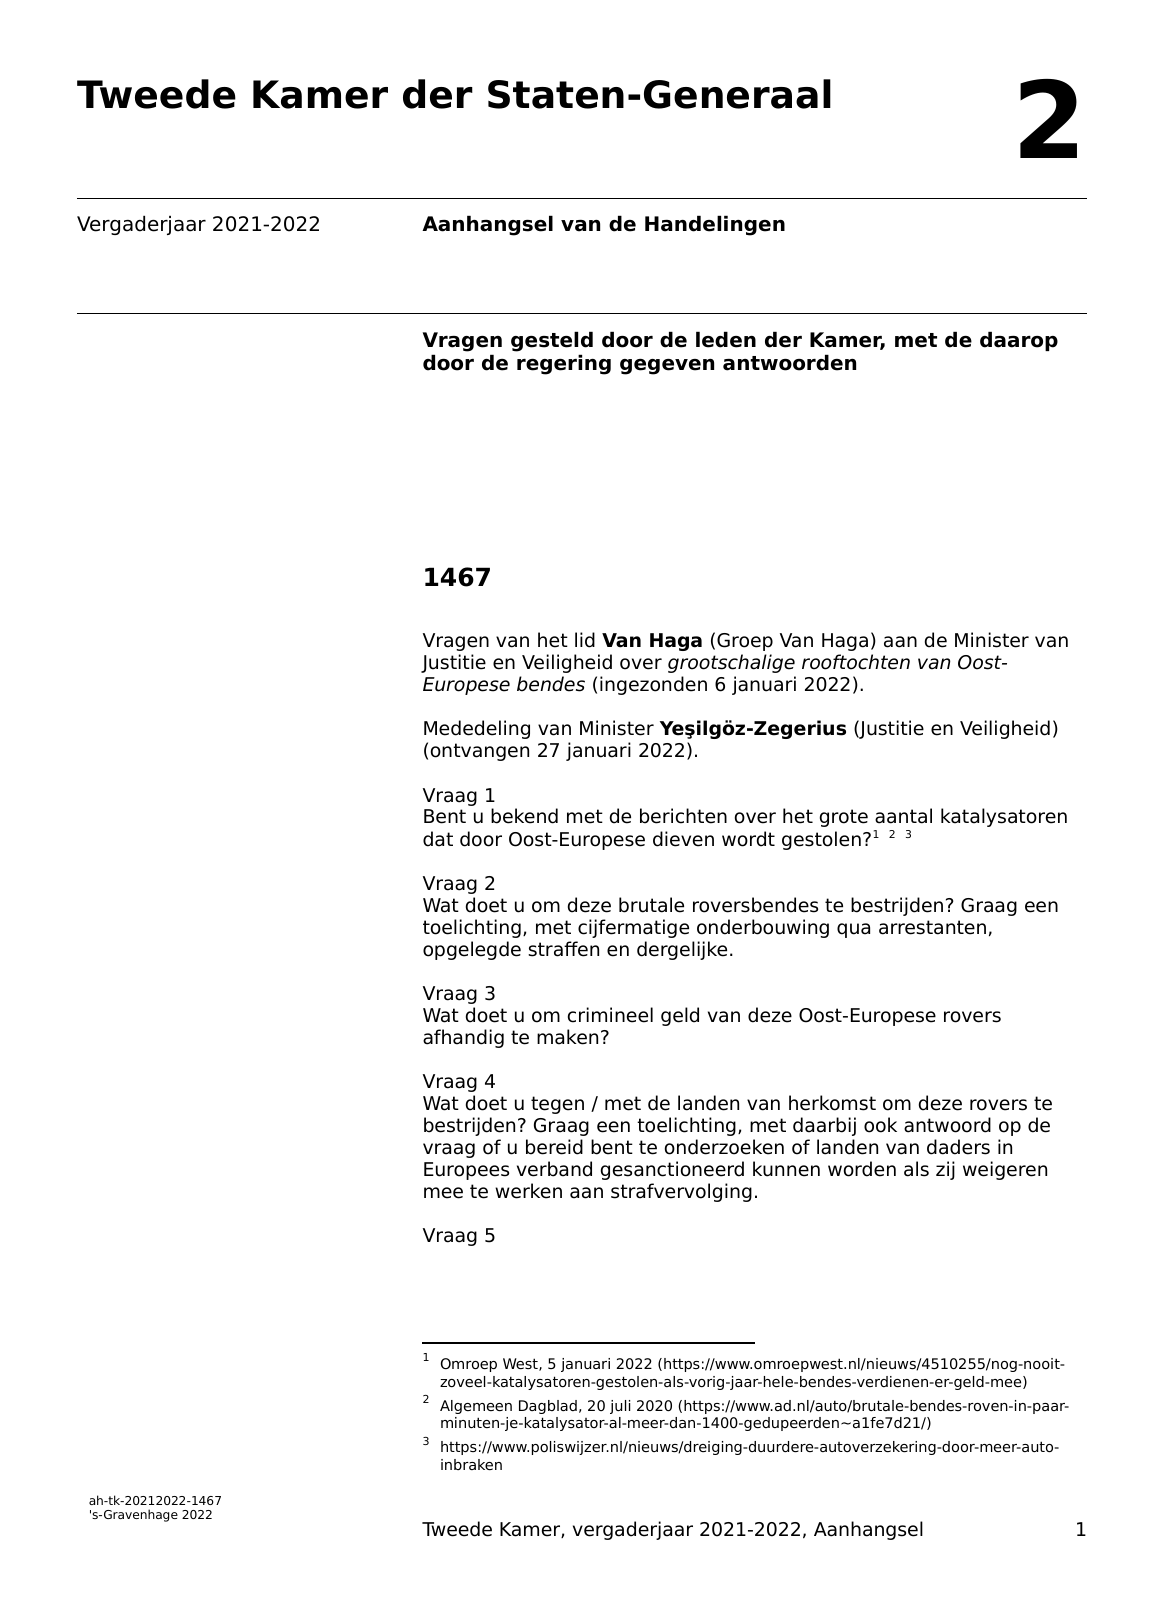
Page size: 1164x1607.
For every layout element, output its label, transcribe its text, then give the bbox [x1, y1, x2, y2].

table_cell [77, 314, 422, 375]
text Mededeling van Minister Yeşilgöz-Zegerius (Justitie en Veiligheid) (ontvangen 27 januari 2022). [422, 718, 1087, 762]
text Vraag 5 [422, 1225, 1087, 1247]
text 1467 [422, 563, 1087, 592]
text Vraag 1 [422, 784, 1087, 806]
table_header 2 [886, 59, 1087, 198]
text 's-Gravenhage 2022 [88, 1508, 323, 1522]
text https://www.poliswijzer.nl/nieuws/dreiging-duurdere-autoverzekering-door-meer-auto-inbraken [422, 1435, 1087, 1474]
text Wat doet u tegen / met de landen van herkomst om deze rovers te bestrijden? Graag een toelichting, met daarbij ook antwoord op de vraag of u bereid bent te onderzoeken of landen van daders in Europees verband gesanctioneerd kunnen worden als zij weigeren mee te werken aan strafvervolging. [422, 1093, 1087, 1203]
table_cell Vragen gesteld door de leden der Kamer, met de daarop door de regering gegeven antwoorden [422, 314, 1087, 375]
text Bent u bekend met de berichten over het grote aantal katalysatoren dat door Oost-Europese dieven wordt gestolen? [422, 806, 1087, 850]
text Omroep West, 5 januari 2022 (https://www.omroepwest.nl/nieuws/4510255/nog-nooit-zoveel-katalysatoren-gestolen-als-vorig-jaar-hele-bendes-verdienen-er-geld-mee) [422, 1352, 1087, 1391]
text Algemeen Dagblad, 20 juli 2020 (https://www.ad.nl/auto/brutale-bendes-roven-in-paar-minuten-je-katalysator-al-meer-dan-1400-gedupeerden~a1fe7d21/) [422, 1393, 1087, 1432]
text Vragen van het lid Van Haga (Groep Van Haga) aan de Minister van Justitie en Veiligheid over grootschalige rooftochten van Oost-Europese bendes (ingezonden 6 januari 2022). [422, 630, 1087, 696]
table_cell Vergaderjaar 2021-2022 [77, 199, 422, 313]
text Vraag 3 [422, 983, 1087, 1005]
table_cell Aanhangsel van de Handelingen [422, 199, 1087, 313]
table_header Tweede Kamer der Staten-Generaal [77, 59, 886, 198]
text Wat doet u om deze brutale roversbendes te bestrijden? Graag een toelichting, met cijfermatige onderbouwing qua arrestanten, opgelegde straffen en dergelijke. [422, 894, 1087, 961]
text ah-tk-20212022-1467 [88, 1494, 323, 1508]
text Vraag 4 [422, 1071, 1087, 1093]
text Wat doet u om crimineel geld van deze Oost-Europese rovers afhandig te maken? [422, 1005, 1087, 1049]
text Vraag 2 [422, 873, 1087, 894]
